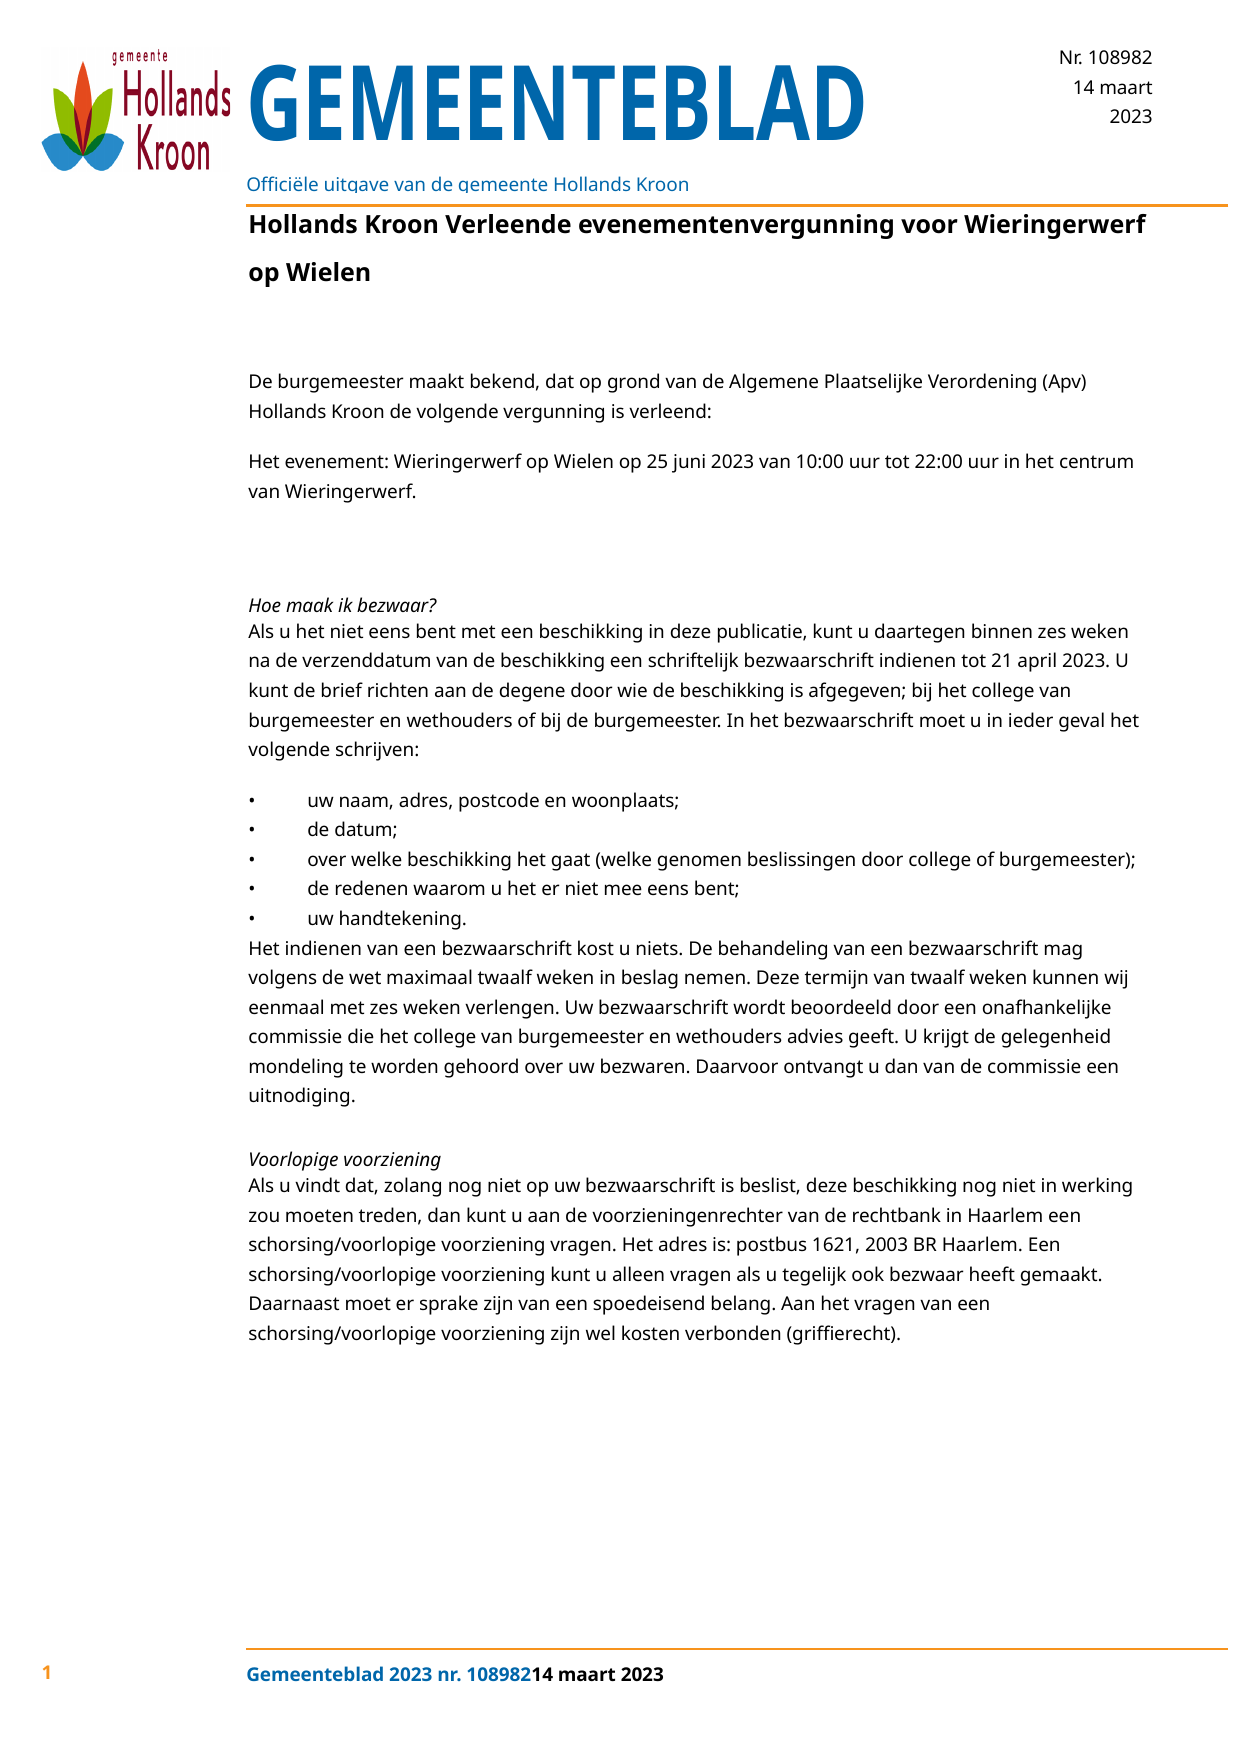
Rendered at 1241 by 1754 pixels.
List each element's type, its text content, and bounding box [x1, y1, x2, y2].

list over welke beschikking het gaat (welke genomen beslissingen door college of burgemeester); [248, 846, 1152, 872]
list de datum; [248, 816, 1152, 842]
text Als u vindt dat, zolang nog niet op uw bezwaarschrift is beslist, deze beschikking nog niet in werking zou moeten treden, dan kunt u aan de voorzieningenrechter van de rechtbank in Haarlem een schorsing/voorlopige voorziening vragen. Het adres is: postbus 1621, 2003 BR Haarlem. Een schorsing/voorlopige voorziening kunt u alleen vragen als u tegelijk ook bezwaar heeft gemaakt. Daarnaast moet er sprake zijn van een spoedeisend belang. Aan het vragen van een schorsing/voorlopige voorziening zijn wel kosten verbonden (griffierecht). [248, 1172, 1152, 1346]
text Het indienen van een bezwaarschrift kost u niets. De behandeling van een bezwaarschrift mag volgens de wet maximaal twaalf weken in beslag nemen. Deze termijn van twaalf weken kunnen wij eenmaal met zes weken verlengen. Uw bezwaarschrift wordt beoordeeld door een onafhankelijke commissie die het college van burgemeester en wethouders advies geeft. U krijgt de gelegenheid mondeling te worden gehoord over uw bezwaren. Daarvoor ontvangt u dan van de commissie een uitnodiging. [248, 935, 1152, 1108]
list uw handtekening. [248, 905, 1152, 931]
text Het evenement: Wieringerwerf op Wielen op 25 juni 2023 van 10:00 uur tot 22:00 uur in het centrum van Wieringerwerf. [248, 448, 1152, 504]
text Hollands Kroon Verleende evenementenvergunning voor Wieringerwerf op Wielen [248, 207, 1152, 288]
list de redenen waarom u het er niet mee eens bent; [248, 876, 1152, 901]
text De burgemeester maakt bekend, dat op grond van de Algemene Plaatselijke Verordening (Apv) Hollands Kroon de volgende vergunning is verleend: [248, 368, 1152, 424]
text Hoe maak ik bezwaar? [248, 592, 1152, 618]
list uw naam, adres, postcode en woonplaats; [248, 787, 1152, 812]
text Als u het niet eens bent met een beschikking in deze publicatie, kunt u daartegen binnen zes weken na de verzenddatum van de beschikking een schriftelijk bezwaarschrift indienen tot 21 april 2023. U kunt de brief richten aan de degene door wie de beschikking is afgegeven; bij het college van burgemeester en wethouders of bij de burgemeester. In het bezwaarschrift moet u in ieder geval het volgende schrijven: [248, 618, 1152, 762]
text Voorlopige voorziening [248, 1147, 1152, 1172]
picture [41, 47, 231, 172]
